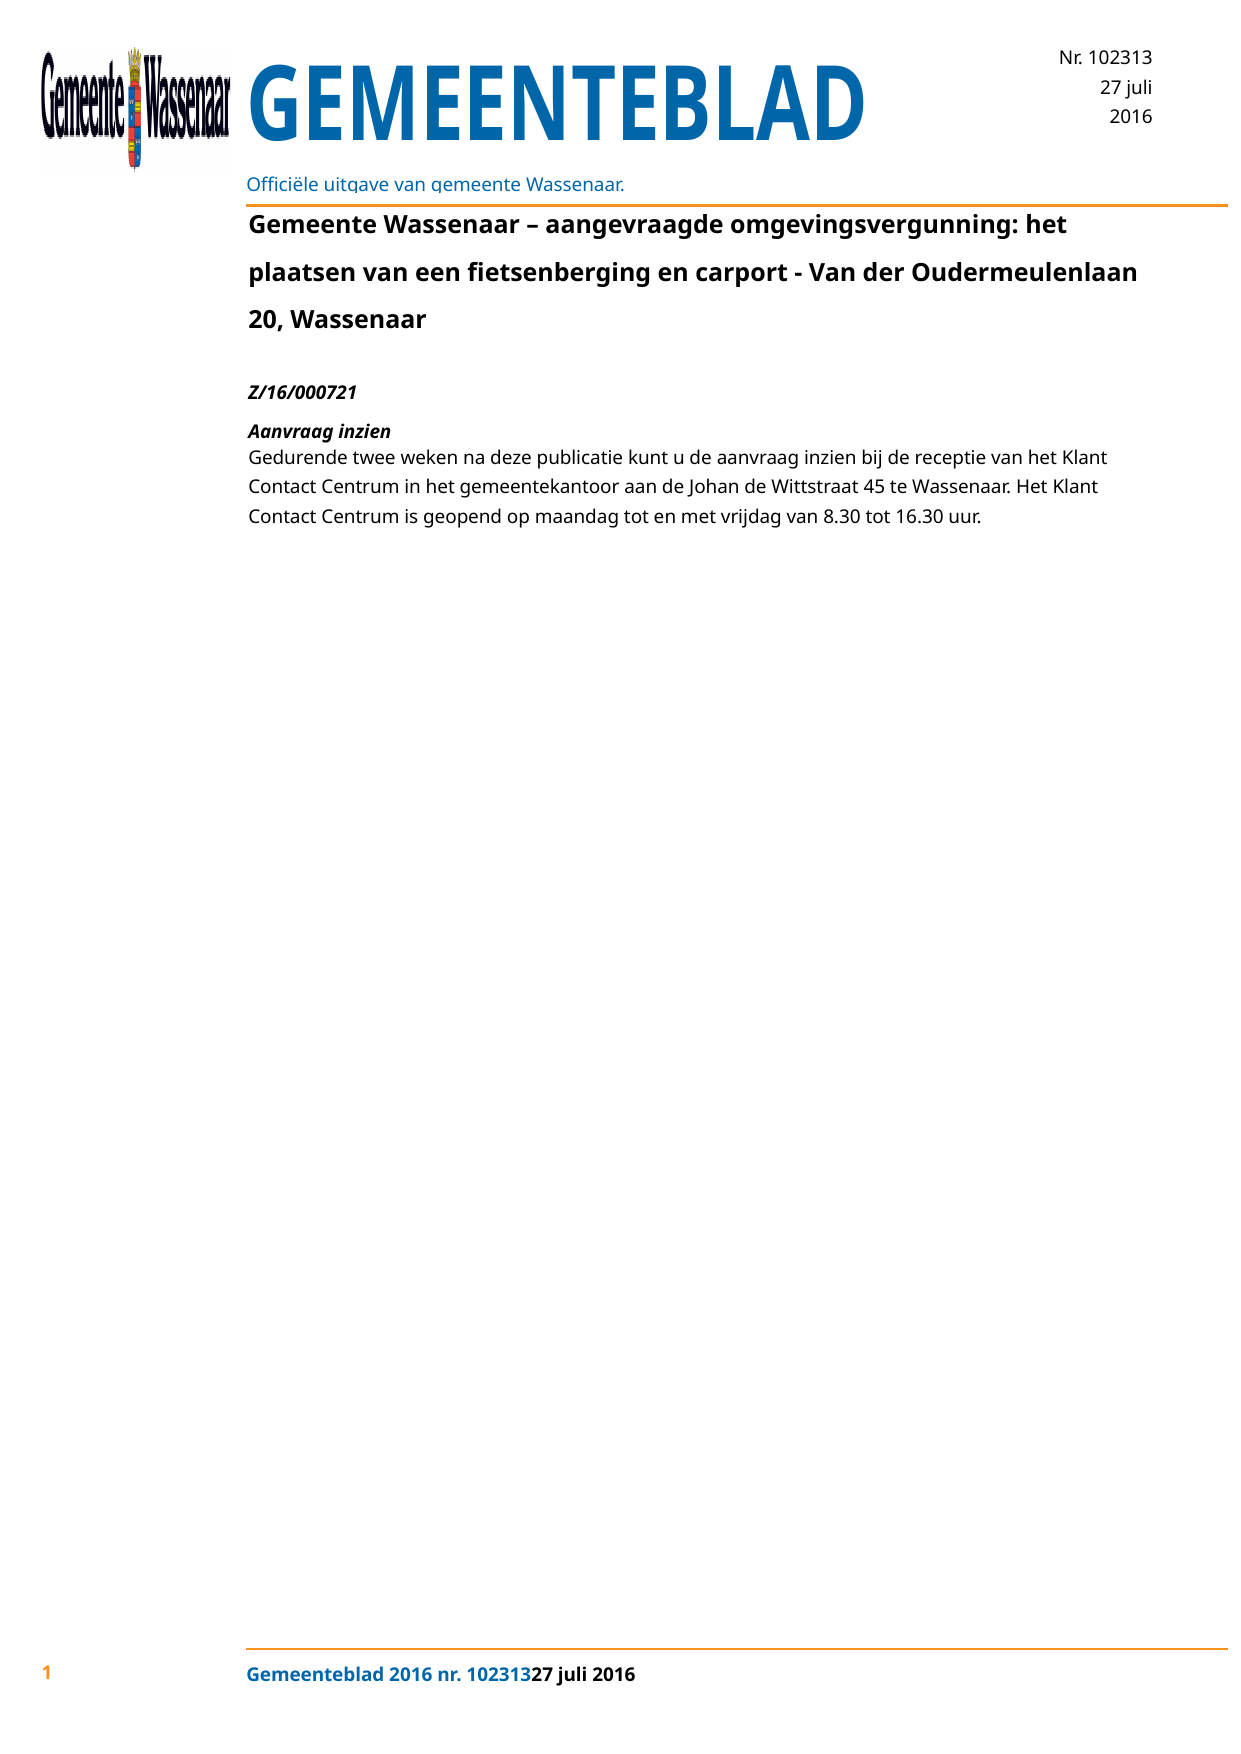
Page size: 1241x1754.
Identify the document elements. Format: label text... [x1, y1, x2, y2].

text Gemeente Wassenaar – aangevraagde omgevingsvergunning: het plaatsen van een fietsenberging en carport - Van der Oudermeulenlaan 20, Wassenaar [248, 207, 1152, 336]
text Z/16/000721 [248, 379, 1152, 405]
picture [41, 47, 231, 172]
text Gedurende twee weken na deze publicatie kunt u de aanvraag inzien bij de receptie van het Klant Contact Centrum in het gemeentekantoor aan de Johan de Wittstraat 45 te Wassenaar. Het Klant Contact Centrum is geopend op maandag tot en met vrijdag van 8.30 tot 16.30 uur. [248, 444, 1152, 529]
text Aanvraag inzien [248, 418, 1152, 444]
